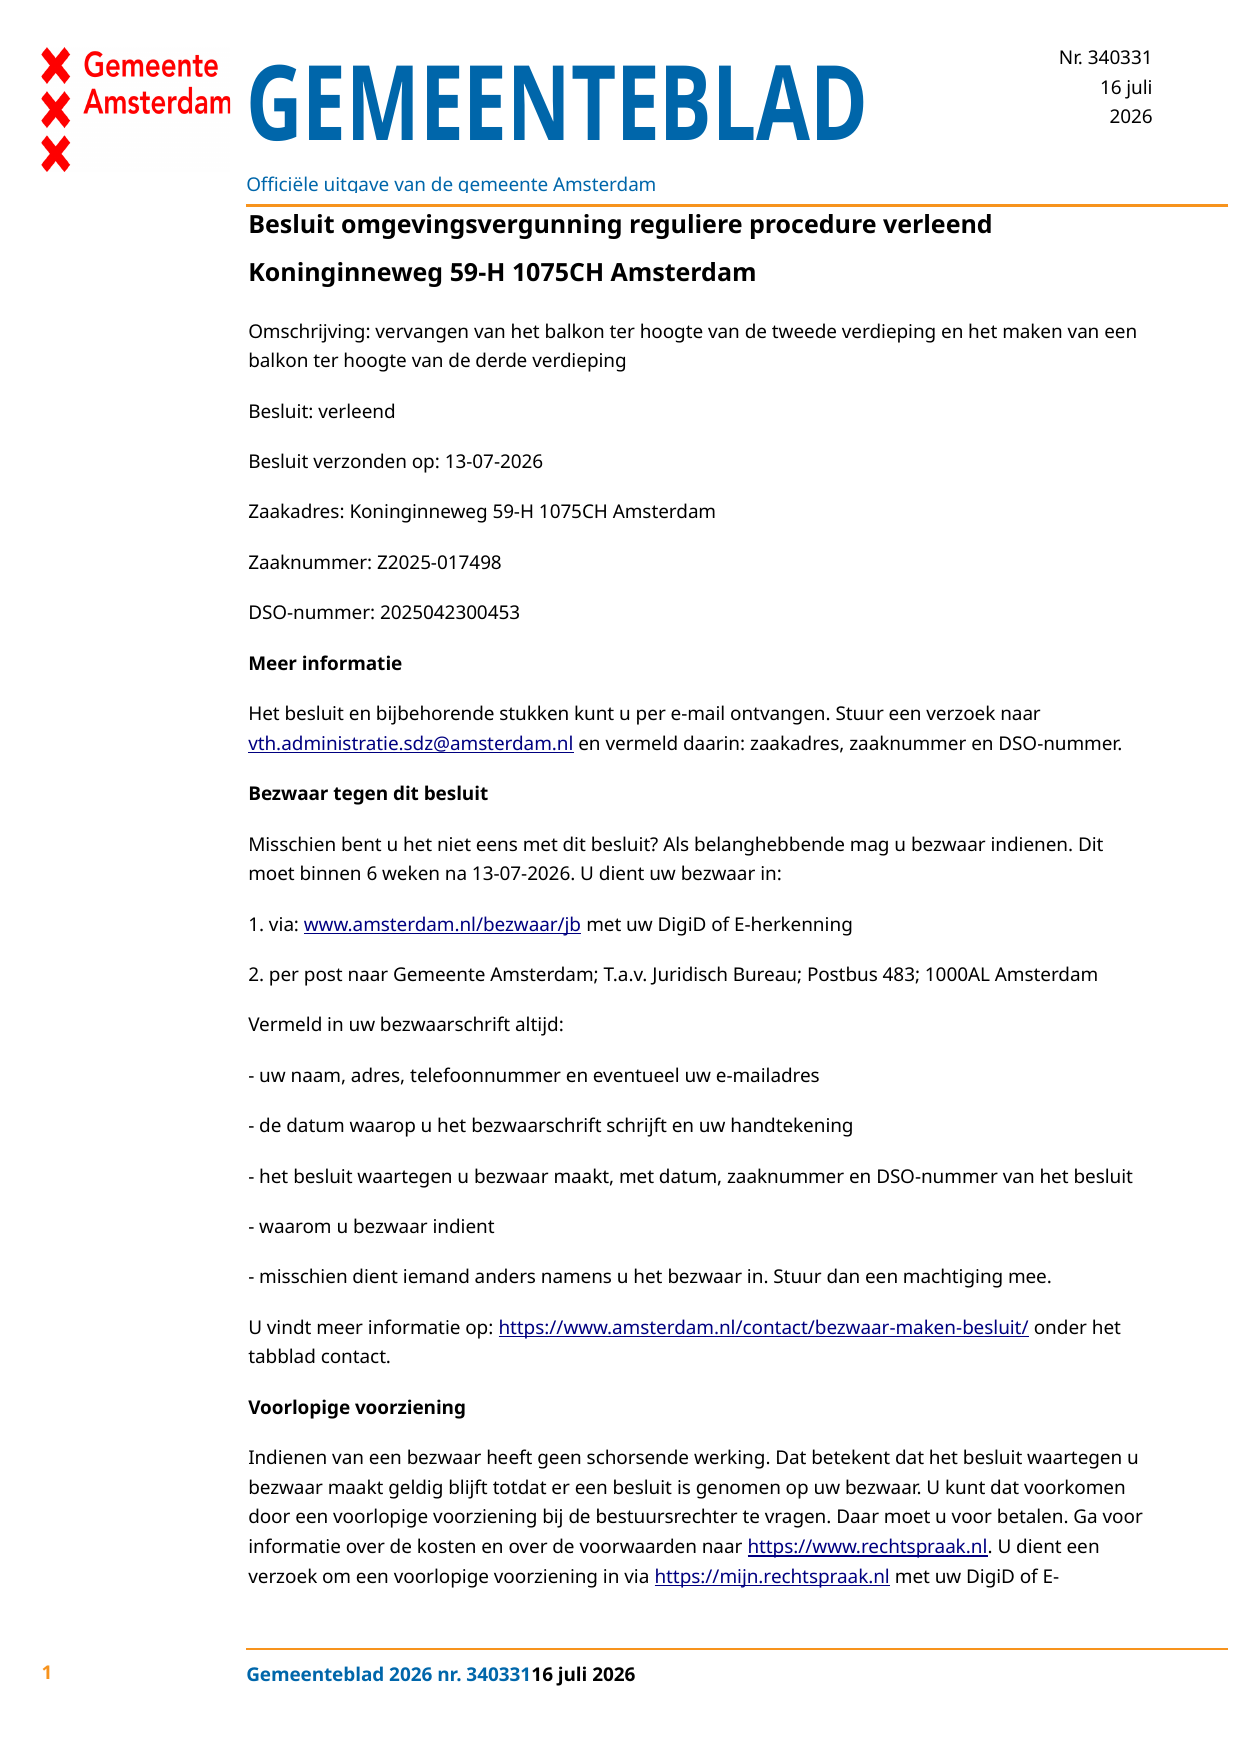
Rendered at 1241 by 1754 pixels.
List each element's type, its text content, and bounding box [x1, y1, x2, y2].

text Meer informatie [248, 650, 1152, 676]
text - het besluit waartegen u bezwaar maakt, met datum, zaaknummer en DSO-nummer van het besluit [248, 1163, 1152, 1189]
text DSO-nummer: 2025042300453 [248, 599, 1152, 625]
text Zaakadres: Koninginneweg 59-H 1075CH Amsterdam [248, 499, 1152, 524]
text - de datum waarop u het bezwaarschrift schrijft en uw handtekening [248, 1112, 1152, 1138]
text Indienen van een bezwaar heeft geen schorsende werking. Dat betekent dat het besluit waartegen u bezwaar maakt geldig blijft totdat er een besluit is genomen op uw bezwaar. U kunt dat voorkomen door een voorlopige voorziening bij de bestuursrechter te vragen. Daar moet u voor betalen. Ga voor informatie over de kosten en over de voorwaarden naar https://www.rechtspraak.nl. U dient een verzoek om een voorlopige voorziening in via https://mijn.rechtspraak.nl met uw DigiD of E- [248, 1444, 1152, 1589]
text 2. per post naar Gemeente Amsterdam; T.a.v. Juridisch Bureau; Postbus 483; 1000AL Amsterdam [248, 961, 1152, 987]
text - uw naam, adres, telefoonnummer en eventueel uw e-mailadres [248, 1062, 1152, 1088]
text - misschien dient iemand anders namens u het bezwaar in. Stuur dan een machtiging mee. [248, 1264, 1152, 1289]
text 1. via: www.amsterdam.nl/bezwaar/jb met uw DigiD of E-herkenning [248, 911, 1152, 937]
text Besluit verzonden op: 13-07-2026 [248, 448, 1152, 474]
picture [41, 47, 231, 172]
text Bezwaar tegen dit besluit [248, 780, 1152, 806]
text Voorlopige voorziening [248, 1394, 1152, 1420]
text Zaaknummer: Z2025-017498 [248, 549, 1152, 575]
text Misschien bent u het niet eens met dit besluit? Als belanghebbende mag u bezwaar indienen. Dit moet binnen 6 weken na 13-07-2026. U dient uw bezwaar in: [248, 831, 1152, 886]
text Omschrijving: vervangen van het balkon ter hoogte van de tweede verdieping en het maken van een balkon ter hoogte van de derde verdieping [248, 318, 1152, 373]
text Vermeld in uw bezwaarschrift altijd: [248, 1012, 1152, 1037]
text U vindt meer informatie op: https://www.amsterdam.nl/contact/bezwaar-maken-besluit/ onder het tabblad contact. [248, 1314, 1152, 1369]
text Besluit omgevingsvergunning reguliere procedure verleend Koninginneweg 59-H 1075CH Amsterdam [248, 207, 1152, 288]
text Het besluit en bijbehorende stukken kunt u per e-mail ontvangen. Stuur een verzoek naar vth.administratie.sdz@amsterdam.nl en vermeld daarin: zaakadres, zaaknummer en DSO-nummer. [248, 700, 1152, 756]
text - waarom u bezwaar indient [248, 1213, 1152, 1239]
text Besluit: verleend [248, 398, 1152, 424]
